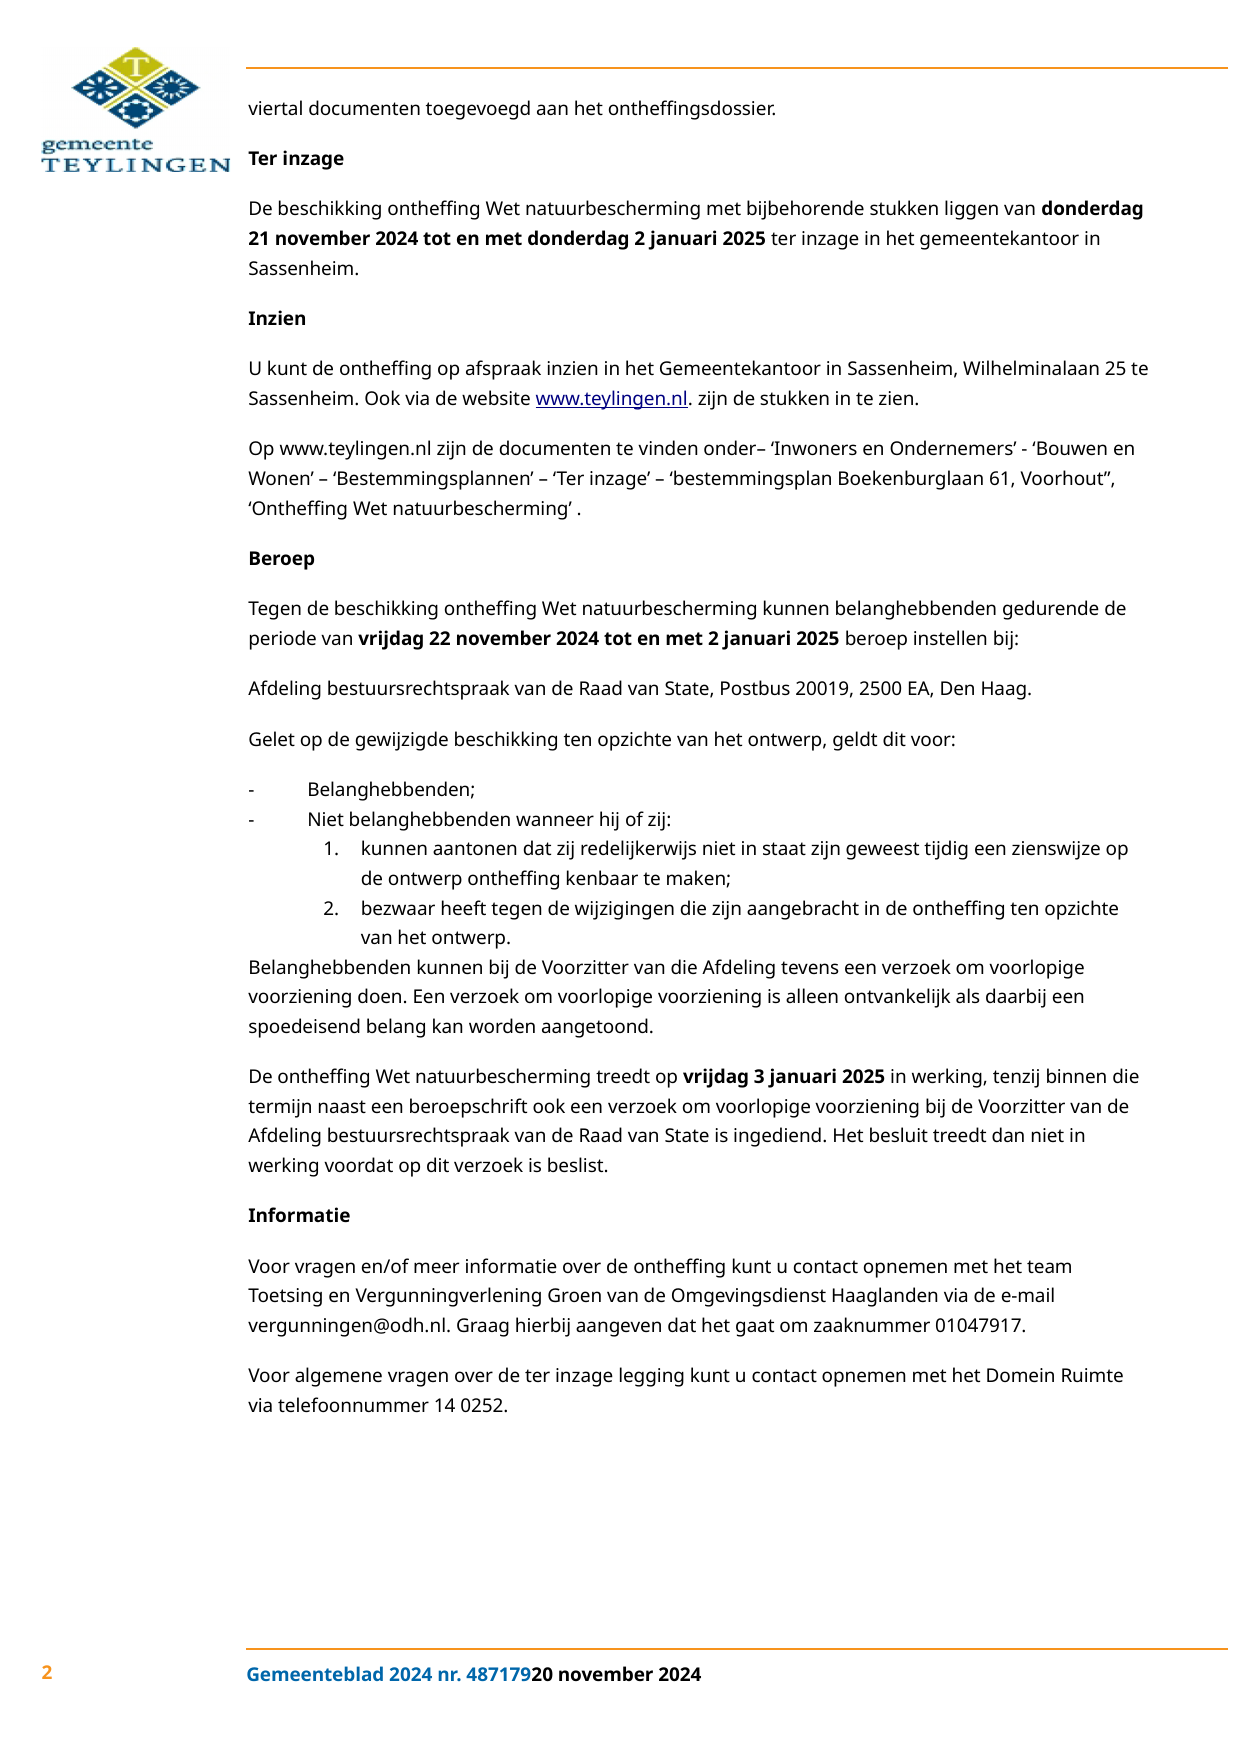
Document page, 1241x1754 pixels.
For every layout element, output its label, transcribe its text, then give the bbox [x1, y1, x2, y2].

list Niet belanghebbenden wanneer hij of zij: [248, 806, 1152, 832]
text Ter inzage [248, 145, 1152, 171]
text viertal documenten toegevoegd aan het ontheffingsdossier. [248, 95, 1152, 121]
text Beroep [248, 545, 1152, 571]
text De ontheffing Wet natuurbescherming treedt op vrijdag 3 januari 2025 in werking, tenzij binnen die termijn naast een beroepschrift ook een verzoek om voorlopige voorziening bij de Voorzitter van de Afdeling bestuursrechtspraak van de Raad van State is ingediend. Het besluit treedt dan niet in werking voordat op dit verzoek is beslist. [248, 1063, 1152, 1178]
list Belanghebbenden; [248, 776, 1152, 802]
text Gelet op de gewijzigde beschikking ten opzichte van het ontwerp, geldt dit voor: [248, 726, 1152, 752]
text Voor vragen en/of meer informatie over de ontheffing kunt u contact opnemen met het team Toetsing en Vergunningverlening Groen van de Omgevingsdienst Haaglanden via de e-mail vergunningen@odh.nl. Graag hierbij aangeven dat het gaat om zaaknummer 01047917. [248, 1253, 1152, 1338]
text Op www.teylingen.nl zijn de documenten te vinden onder– ‘Inwoners en Ondernemers’ - ‘Bouwen en Wonen’ – ‘Bestemmingsplannen’ – ‘Ter inzage’ – ‘bestemmingsplan Boekenburglaan 61, Voorhout’’, ‘Ontheffing Wet natuurbescherming’ . [248, 436, 1152, 521]
text Belanghebbenden kunnen bij de Voorzitter van die Afdeling tevens een verzoek om voorlopige voorziening doen. Een verzoek om voorlopige voorziening is alleen ontvankelijk als daarbij een spoedeisend belang kan worden aangetoond. [248, 954, 1152, 1039]
text Inzien [248, 305, 1152, 331]
text Afdeling bestuursrechtspraak van de Raad van State, Postbus 20019, 2500 EA, Den Haag. [248, 676, 1152, 701]
text De beschikking ontheffing Wet natuurbescherming met bijbehorende stukken liggen van donderdag 21 november 2024 tot en met donderdag 2 januari 2025 ter inzage in het gemeentekantoor in Sassenheim. [248, 196, 1152, 281]
text Informatie [248, 1203, 1152, 1228]
text U kunt de ontheffing op afspraak inzien in het Gemeentekantoor in Sassenheim, Wilhelminalaan 25 te Sassenheim. Ook via de website www.teylingen.nl. zijn de stukken in te zien. [248, 356, 1152, 411]
list bezwaar heeft tegen de wijzigingen die zijn aangebracht in de ontheffing ten opzichte van het ontwerp. [323, 895, 1152, 950]
text Tegen de beschikking ontheffing Wet natuurbescherming kunnen belanghebbenden gedurende de periode van vrijdag 22 november 2024 tot en met 2 januari 2025 beroep instellen bij: [248, 596, 1152, 651]
picture [41, 47, 231, 172]
text Voor algemene vragen over de ter inzage legging kunt u contact opnemen met het Domein Ruimte via telefoonnummer 14 0252. [248, 1363, 1152, 1418]
list kunnen aantonen dat zij redelijkerwijs niet in staat zijn geweest tijdig een zienswijze op de ontwerp ontheffing kenbaar te maken; [323, 836, 1152, 891]
